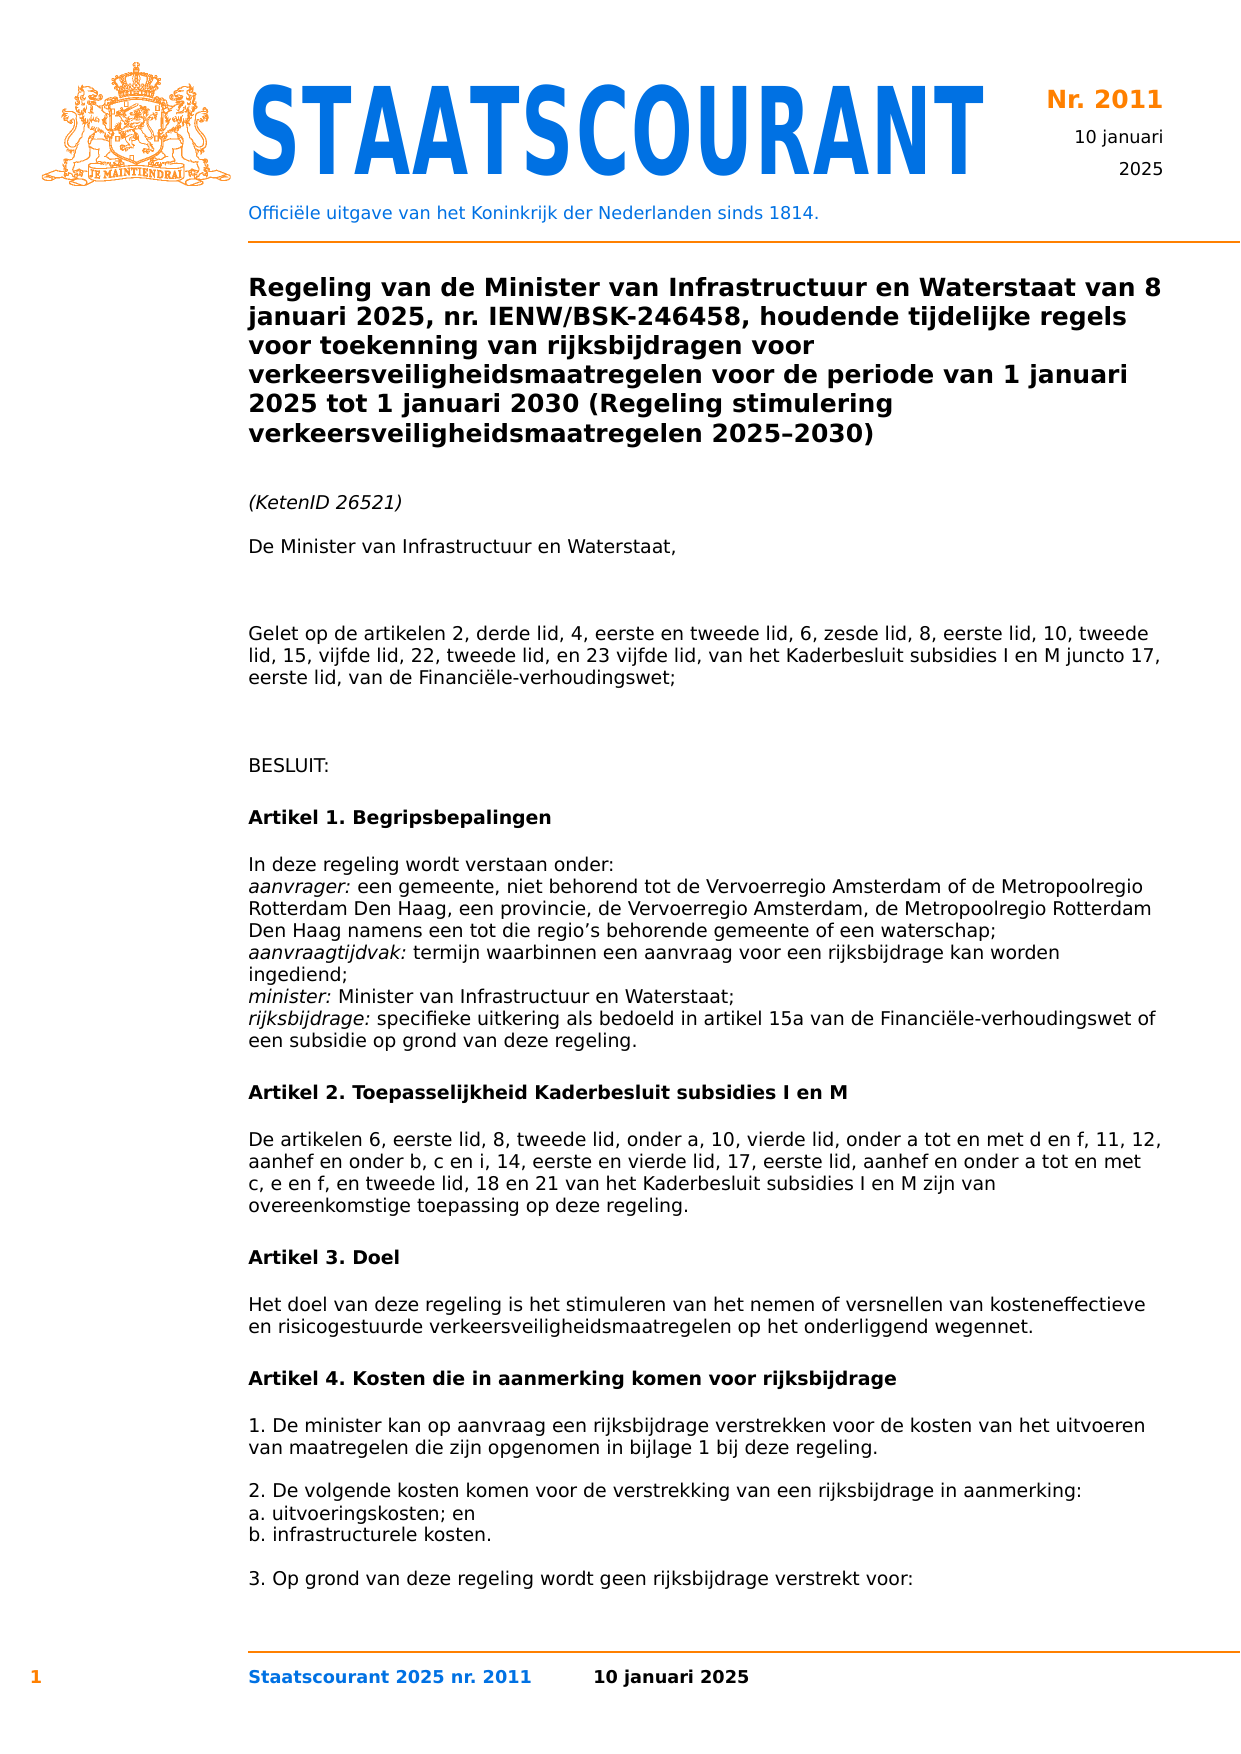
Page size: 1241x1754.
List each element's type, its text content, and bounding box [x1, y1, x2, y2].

subtitle Artikel 3. Doel [248, 1247, 1163, 1269]
text 1. De minister kan op aanvraag een rijksbijdrage verstrekken voor de kosten van het uitvoeren van maatregelen die zijn opgenomen in bijlage 1 bij deze regeling. [248, 1414, 1163, 1458]
table_header STAATSCOURANT [248, 62, 998, 203]
text rijksbijdrage: specifieke uitkering als bedoeld in artikel 15a van de Financiële-verhoudingswet of een subsidie op grond van deze regeling. [248, 1008, 1163, 1052]
text minister: Minister van Infrastructuur en Waterstaat; [248, 986, 1163, 1008]
table_header Nr. 2011 [998, 62, 1240, 121]
table_cell 2025 [998, 153, 1240, 203]
text Het doel van deze regeling is het stimuleren van het nemen of versnellen van kosteneffectieve en risicogestuurde verkeersveiligheidsmaatregelen op het onderliggend wegennet. [248, 1294, 1163, 1338]
text Gelet op de artikelen 2, derde lid, 4, eerste en tweede lid, 6, zesde lid, 8, eerste lid, 10, tweede lid, 15, vijfde lid, 22, tweede lid, en 23 vijfde lid, van het Kaderbesluit subsidies I en M juncto 17, eerste lid, van de Financiële-verhoudingswet; [248, 623, 1163, 689]
table_cell 10 januari [998, 121, 1240, 153]
text (KetenID 26521) [248, 492, 1163, 514]
subtitle Artikel 2. Toepasselijkheid Kaderbesluit subsidies I en M [248, 1082, 1163, 1104]
subtitle Artikel 4. Kosten die in aanmerking komen voor rijksbijdrage [248, 1368, 1163, 1389]
table_cell Officiële uitgave van het Koninkrijk der Nederlanden sinds 1814. [248, 203, 1240, 241]
text b. infrastructurele kosten. [248, 1524, 1163, 1546]
table_header [25, 62, 248, 241]
text De artikelen 6, eerste lid, 8, tweede lid, onder a, 10, vierde lid, onder a tot en met d en f, 11, 12, aanhef en onder b, c en i, 14, eerste en vierde lid, 17, eerste lid, aanhef en onder a tot en met c, e en f, en tweede lid, 18 en 21 van het Kaderbesluit subsidies I en M zijn van overeenkomstige toepassing op deze regeling. [248, 1129, 1163, 1217]
text De Minister van Infrastructuur en Waterstaat, [248, 536, 1163, 558]
text aanvrager: een gemeente, niet behorend tot de Vervoerregio Amsterdam of de Metropoolregio Rotterdam Den Haag, een provincie, de Vervoerregio Amsterdam, de Metropoolregio Rotterdam Den Haag namens een tot die regio’s behorende gemeente of een waterschap; [248, 876, 1163, 942]
subtitle Regeling van de Minister van Infrastructuur en Waterstaat van 8 januari 2025, nr. IENW/BSK-246458, houdende tijdelijke regels voor toekenning van rijksbijdragen voor verkeersveiligheidsmaatregelen voor de periode van 1 januari 2025 tot 1 januari 2030 (Regeling stimulering verkeersveiligheidsmaatregelen 2025–2030) [248, 273, 1163, 448]
text a. uitvoeringskosten; en [248, 1502, 1163, 1524]
picture [41, 62, 231, 186]
text 3. Op grond van deze regeling wordt geen rijksbijdrage verstrekt voor: [248, 1568, 1163, 1590]
text In deze regeling wordt verstaan onder: [248, 854, 1163, 876]
text BESLUIT: [248, 755, 1163, 777]
subtitle Artikel 1. Begripsbepalingen [248, 807, 1163, 829]
text 2. De volgende kosten komen voor de verstrekking van een rijksbijdrage in aanmerking: [248, 1480, 1163, 1502]
text aanvraagtijdvak: termijn waarbinnen een aanvraag voor een rijksbijdrage kan worden ingediend; [248, 942, 1163, 986]
